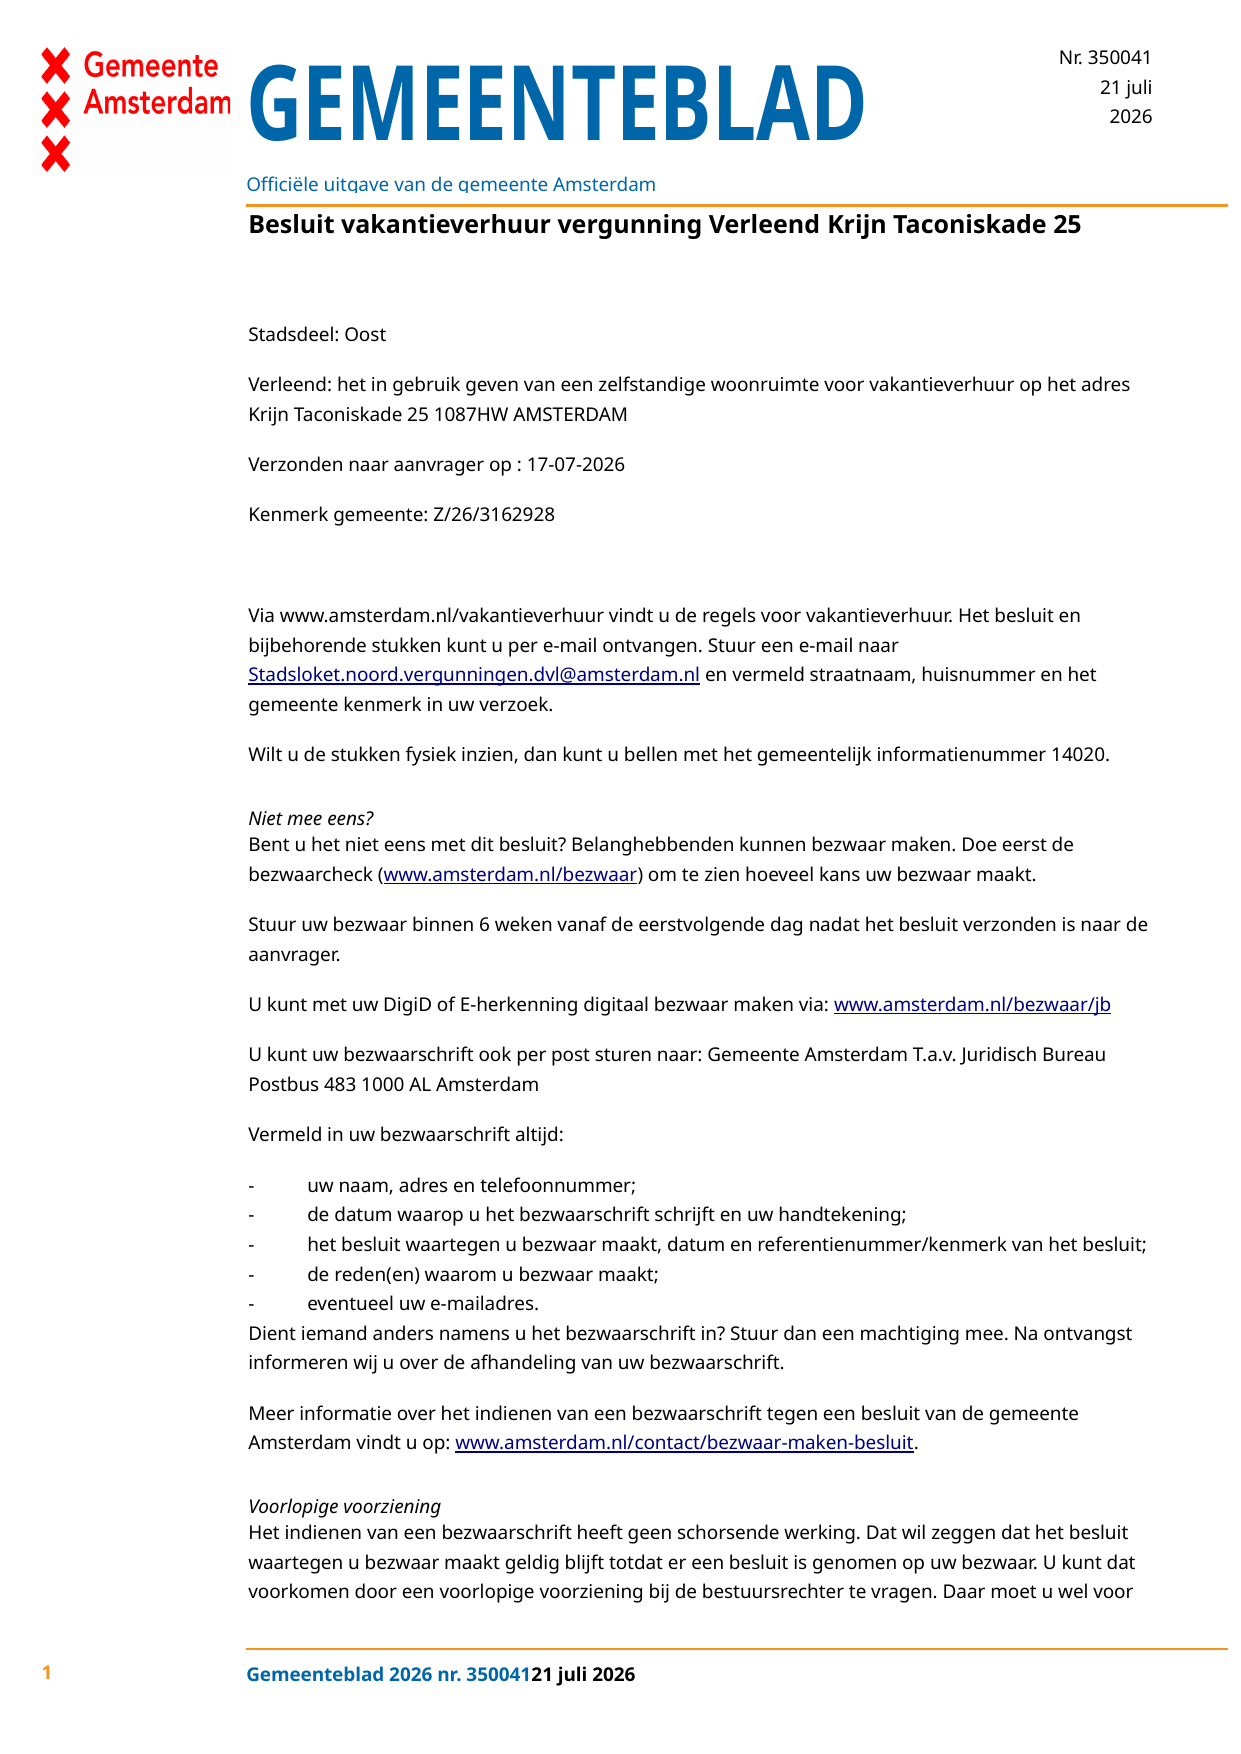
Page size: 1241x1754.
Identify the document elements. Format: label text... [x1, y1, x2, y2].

picture [41, 47, 231, 172]
text Kenmerk gemeente: Z/26/3162928 [248, 502, 1152, 527]
text Stuur uw bezwaar binnen 6 weken vanaf de eerstvolgende dag nadat het besluit verzonden is naar de aanvrager. [248, 911, 1152, 967]
list de reden(en) waarom u bezwaar maakt; [248, 1261, 1152, 1287]
text Besluit vakantieverhuur vergunning Verleend Krijn Taconiskade 25 [248, 207, 1152, 241]
text Voorlopige voorziening [248, 1493, 1152, 1519]
text U kunt uw bezwaarschrift ook per post sturen naar: Gemeente Amsterdam T.a.v. Juridisch Bureau Postbus 483 1000 AL Amsterdam [248, 1042, 1152, 1097]
text Verleend: het in gebruik geven van een zelfstandige woonruimte voor vakantieverhuur op het adres Krijn Taconiskade 25 1087HW AMSTERDAM [248, 371, 1152, 426]
text Bent u het niet eens met dit besluit? Belanghebbenden kunnen bezwaar maken. Doe eerst de bezwaarcheck (www.amsterdam.nl/bezwaar) om te zien hoeveel kans uw bezwaar maakt. [248, 831, 1152, 887]
text Dient iemand anders namens u het bezwaarschrift in? Stuur dan een machtiging mee. Na ontvangst informeren wij u over de afhandeling van uw bezwaarschrift. [248, 1320, 1152, 1375]
text Stadsdeel: Oost [248, 321, 1152, 346]
text Het indienen van een bezwaarschrift heeft geen schorsende werking. Dat wil zeggen dat het besluit waartegen u bezwaar maakt geldig blijft totdat er een besluit is genomen op uw bezwaar. U kunt dat voorkomen door een voorlopige voorziening bij de bestuursrechter te vragen. Daar moet u wel voor [248, 1519, 1152, 1604]
text Vermeld in uw bezwaarschrift altijd: [248, 1122, 1152, 1147]
list de datum waarop u het bezwaarschrift schrijft en uw handtekening; [248, 1202, 1152, 1227]
text Niet mee eens? [248, 806, 1152, 831]
text Verzonden naar aanvrager op : 17-07-2026 [248, 451, 1152, 477]
list eventueel uw e-mailadres. [248, 1290, 1152, 1316]
text Via www.amsterdam.nl/vakantieverhuur vindt u de regels voor vakantieverhuur. Het besluit en bijbehorende stukken kunt u per e-mail ontvangen. Stuur een e-mail naar Stadsloket.noord.vergunningen.dvl@amsterdam.nl en vermeld straatnaam, huisnummer en het gemeente kenmerk in uw verzoek. [248, 602, 1152, 717]
text Wilt u de stukken fysiek inzien, dan kunt u bellen met het gemeentelijk informatienummer 14020. [248, 742, 1152, 767]
list uw naam, adres en telefoonnummer; [248, 1172, 1152, 1198]
text U kunt met uw DigiD of E-herkenning digitaal bezwaar maken via: www.amsterdam.nl/bezwaar/jb [248, 991, 1152, 1017]
list het besluit waartegen u bezwaar maakt, datum en referentienummer/kenmerk van het besluit; [248, 1231, 1152, 1257]
text Meer informatie over het indienen van een bezwaarschrift tegen een besluit van de gemeente Amsterdam vindt u op: www.amsterdam.nl/contact/bezwaar-maken-besluit. [248, 1400, 1152, 1455]
